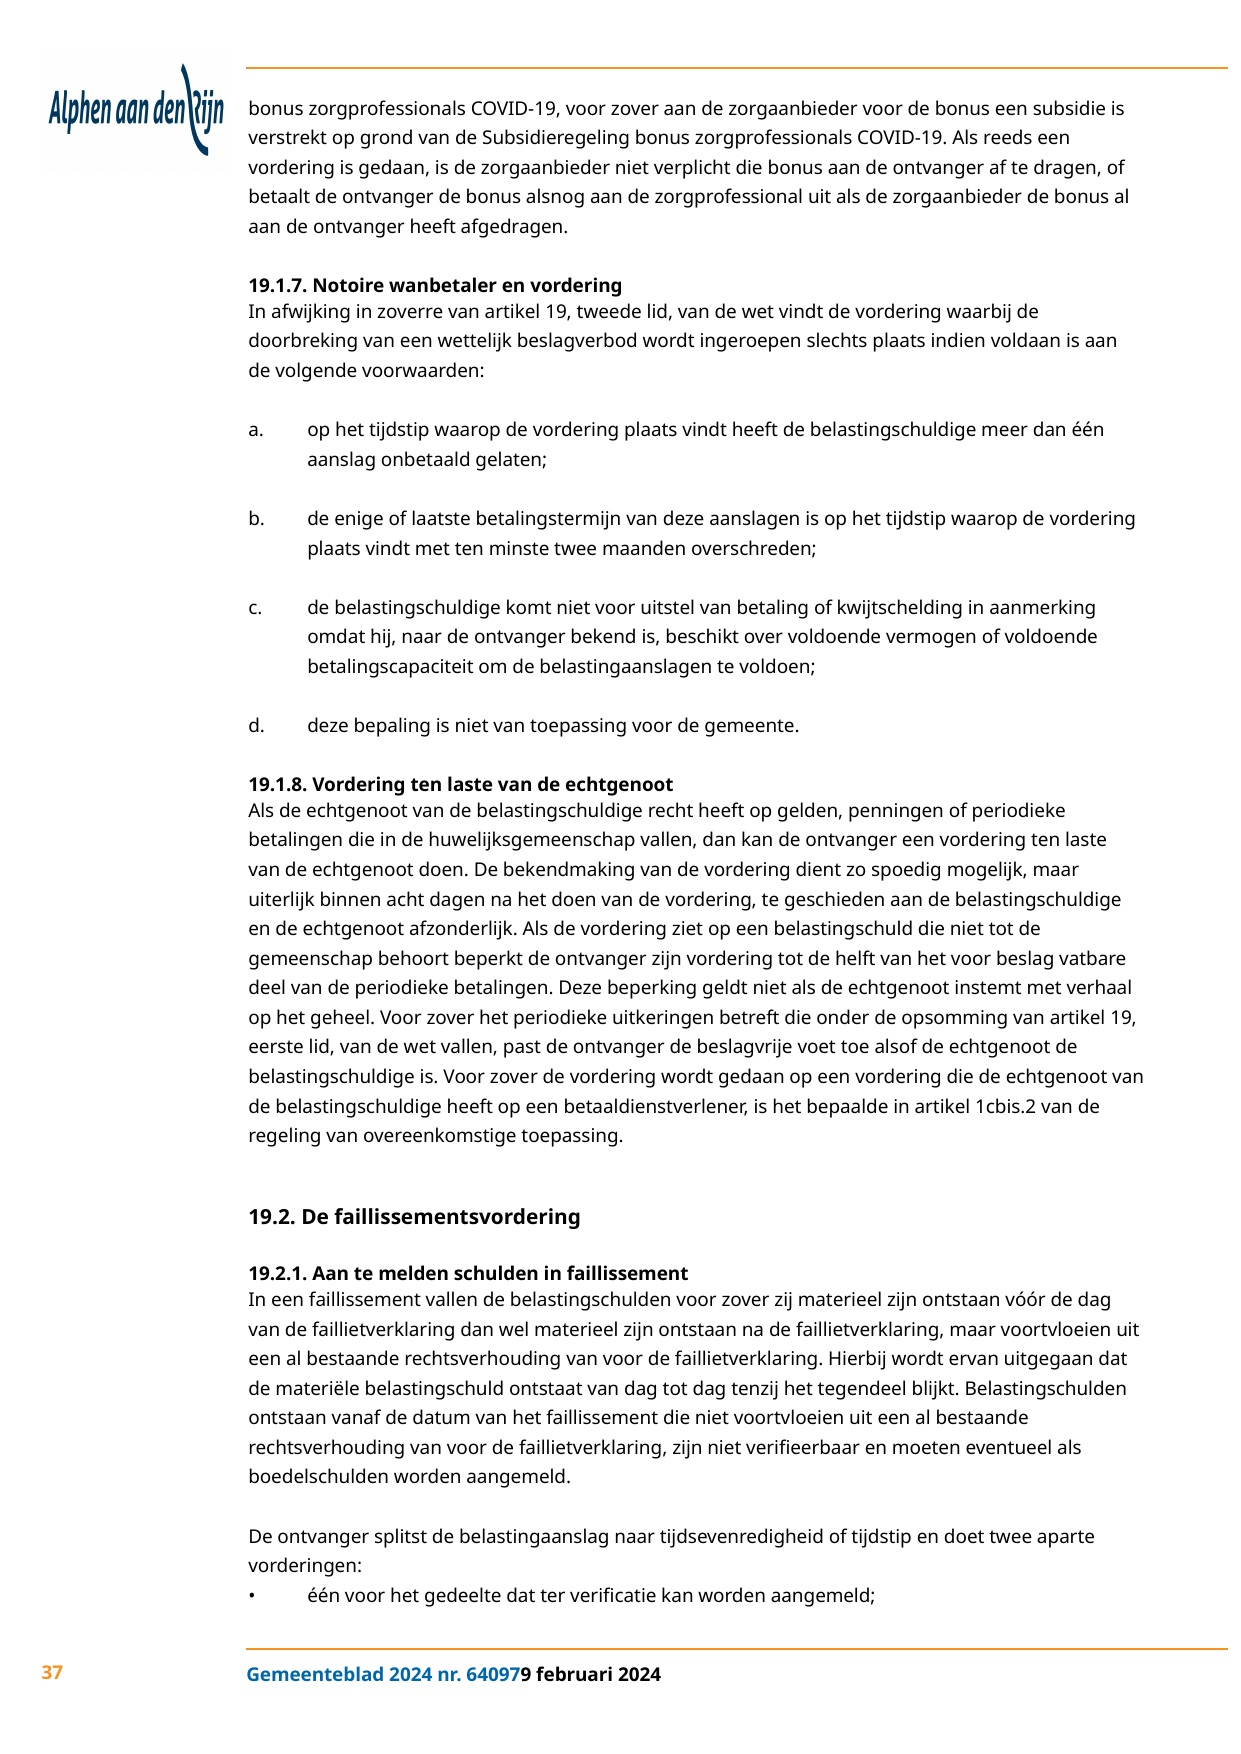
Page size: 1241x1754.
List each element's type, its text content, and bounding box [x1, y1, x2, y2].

text een al bestaande rechtsverhouding van voor de faillietverklaring. Hierbij wordt ervan uitgegaan dat [248, 1345, 1152, 1371]
text boedelschulden worden aangemeld. [248, 1464, 1152, 1489]
text In afwijking in zoverre van artikel 19, tweede lid, van de wet vindt de vordering waarbij de [248, 298, 1152, 324]
list plaats vindt met ten minste twee maanden overschreden; [248, 535, 1152, 560]
text belastingschuldige is. Voor zover de vordering wordt gedaan op een vordering die de echtgenoot van de belastingschuldige heeft op een betaaldienstverlener, is het bepaalde in artikel 1cbis.2 van de regeling van overeenkomstige toepassing. [248, 1063, 1152, 1148]
text In een faillissement vallen de belastingschulden voor zover zij materieel zijn ontstaan vóór de dag [248, 1286, 1152, 1312]
text op het geheel. Voor zover het periodieke uitkeringen betreft die onder de opsomming van artikel 19, [248, 1004, 1152, 1030]
text ontstaan vanaf de datum van het faillissement die niet voortvloeien uit een al bestaande [248, 1404, 1152, 1430]
text van de faillietverklaring dan wel materieel zijn ontstaan na de faillietverklaring, maar voortvloeien uit [248, 1316, 1152, 1342]
text van de echtgenoot doen. De bekendmaking van de vordering dient zo spoedig mogelijk, maar [248, 856, 1152, 882]
text 19.1.8. Vordering ten laste van de echtgenoot [248, 771, 1152, 797]
text eerste lid, van de wet vallen, past de ontvanger de beslagvrije voet toe alsof de echtgenoot de [248, 1034, 1152, 1059]
text rechtsverhouding van voor de faillietverklaring, zijn niet verifieerbaar en moeten eventueel als [248, 1434, 1152, 1460]
text doorbreking van een wettelijk beslagverbod wordt ingeroepen slechts plaats indien voldaan is aan [248, 328, 1152, 353]
text Als de echtgenoot van de belastingschuldige recht heeft op gelden, penningen of periodieke [248, 797, 1152, 823]
text de volgende voorwaarden: [248, 357, 1152, 383]
text betalingen die in de huwelijksgemeenschap vallen, dan kan de ontvanger een vordering ten laste [248, 827, 1152, 852]
text uiterlijk binnen acht dagen na het doen van de vordering, te geschieden aan de belastingschuldige [248, 886, 1152, 912]
text 19.2. De faillissementsvordering [248, 1202, 1152, 1231]
text en de echtgenoot afzonderlijk. Als de vordering ziet op een belastingschuld die niet tot de [248, 915, 1152, 941]
text de materiële belastingschuld ontstaat van dag tot dag tenzij het tegendeel blijkt. Belastingschulden [248, 1375, 1152, 1401]
list deze bepaling is niet van toepassing voor de gemeente. [248, 712, 1152, 738]
text bonus zorgprofessionals COVID-19, voor zover aan de zorgaanbieder voor de bonus een subsidie is verstrekt op grond van de Subsidieregeling bonus zorgprofessionals COVID-19. Als reeds een vordering is gedaan, is de zorgaanbieder niet verplicht die bonus aan de ontvanger af te dragen, of betaalt de ontvanger de bonus alsnog aan de zorgprofessional uit als de zorgaanbieder de bonus al aan de ontvanger heeft afgedragen. [248, 95, 1152, 239]
picture [41, 47, 231, 172]
text vorderingen: [248, 1552, 1152, 1578]
text 19.2.1. Aan te melden schulden in faillissement [248, 1261, 1152, 1286]
list aanslag onbetaald gelaten; [248, 446, 1152, 472]
text deel van de periodieke betalingen. Deze beperking geldt niet als de echtgenoot instemt met verhaal [248, 974, 1152, 1000]
list betalingscapaciteit om de belastingaanslagen te voldoen; [248, 653, 1152, 679]
list de enige of laatste betalingstermijn van deze aanslagen is op het tijdstip waarop de vordering [248, 505, 1152, 531]
list één voor het gedeelte dat ter verificatie kan worden aangemeld; [248, 1582, 1152, 1608]
text 19.1.7. Notoire wanbetaler en vordering [248, 272, 1152, 298]
list de belastingschuldige komt niet voor uitstel van betaling of kwijtschelding in aanmerking omdat hij, naar de ontvanger bekend is, beschikt over voldoende vermogen of voldoende [248, 594, 1152, 649]
text De ontvanger splitst de belastingaanslag naar tijdsevenredigheid of tijdstip en doet twee aparte [248, 1523, 1152, 1549]
text gemeenschap behoort beperkt de ontvanger zijn vordering tot de helft van het voor beslag vatbare [248, 945, 1152, 971]
list op het tijdstip waarop de vordering plaats vindt heeft de belastingschuldige meer dan één [248, 416, 1152, 442]
